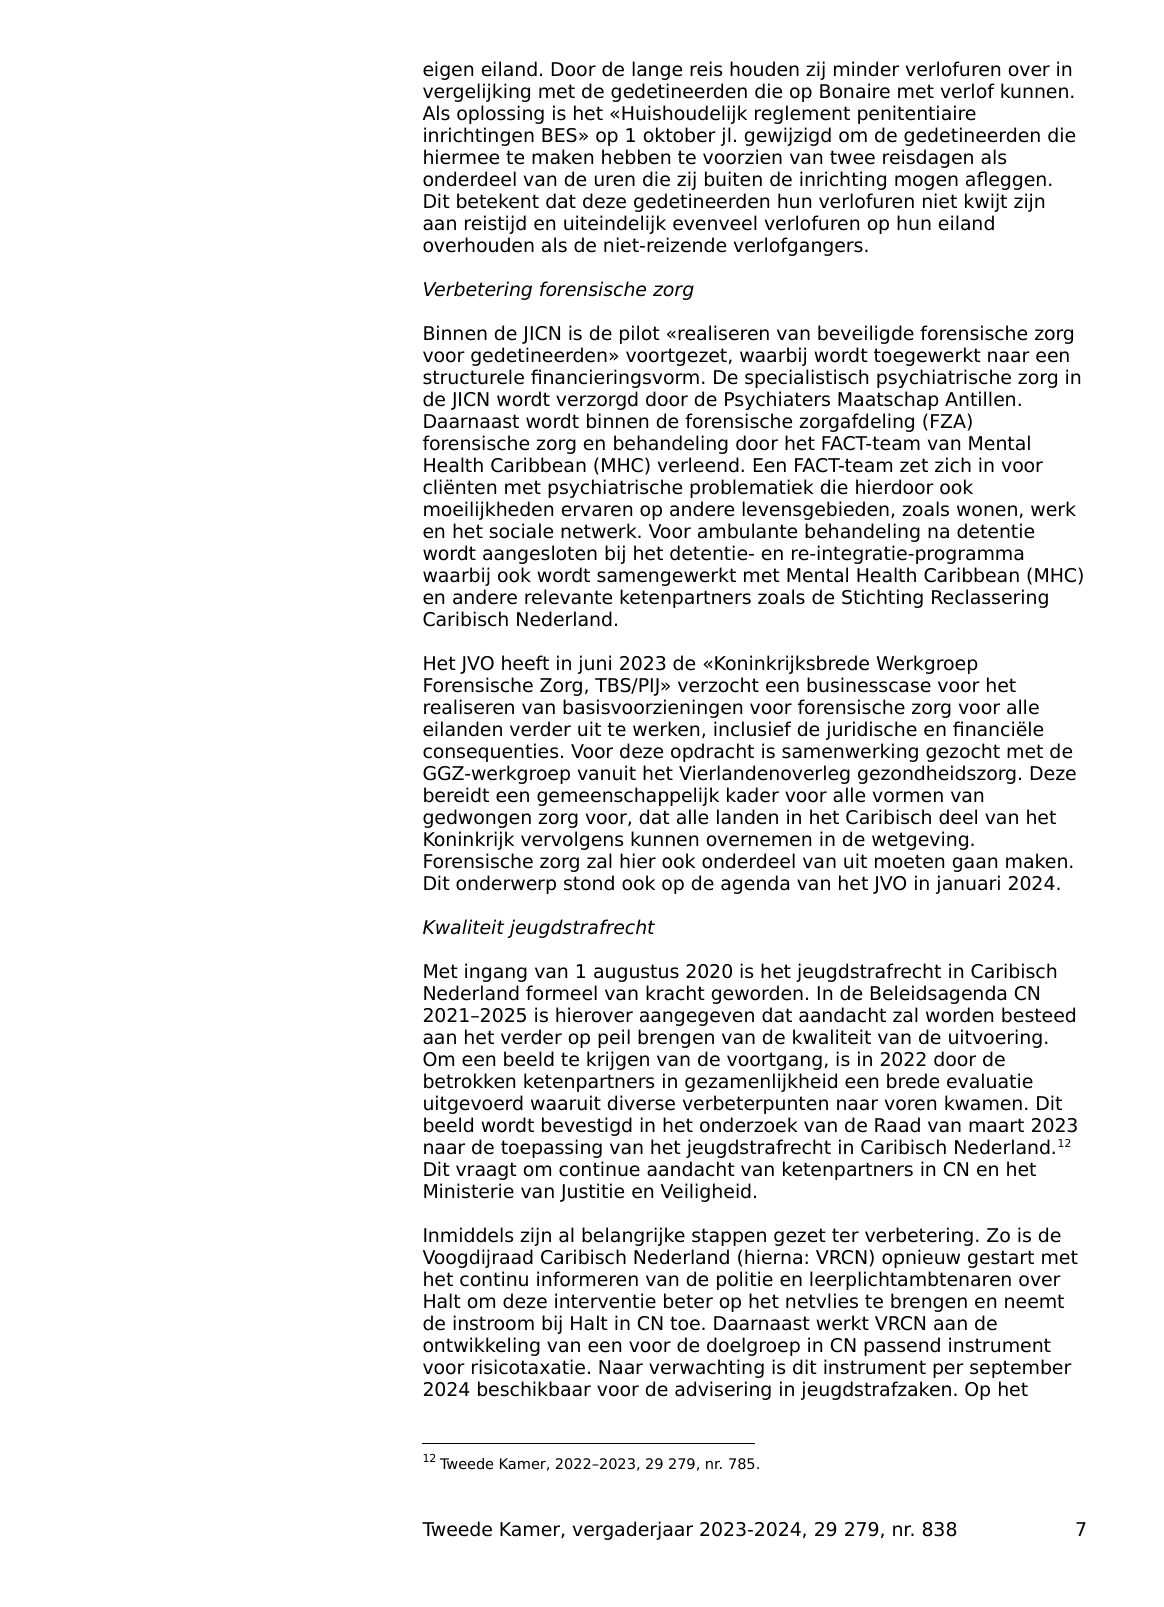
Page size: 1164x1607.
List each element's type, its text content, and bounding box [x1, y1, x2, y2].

text eigen eiland. Door de lange reis houden zij minder verlofuren over in vergelijking met de gedetineerden die op Bonaire met verlof kunnen. Als oplossing is het «Huishoudelijk reglement penitentiaire inrichtingen BES» op 1 oktober jl. gewijzigd om de gedetineerden die hiermee te maken hebben te voorzien van twee reisdagen als onderdeel van de uren die zij buiten de inrichting mogen afleggen. Dit betekent dat deze gedetineerden hun verlofuren niet kwijt zijn aan reistijd en uiteindelijk evenveel verlofuren op hun eiland overhouden als de niet-reizende verlofgangers. [422, 59, 1087, 257]
text Binnen de JICN is de pilot «realiseren van beveiligde forensische zorg voor gedetineerden» voortgezet, waarbij wordt toegewerkt naar een structurele financieringsvorm. De specialistisch psychiatrische zorg in de JICN wordt verzorgd door de Psychiaters Maatschap Antillen. Daarnaast wordt binnen de forensische zorgafdeling (FZA) forensische zorg en behandeling door het FACT-team van Mental Health Caribbean (MHC) verleend. Een FACT-team zet zich in voor cliënten met psychiatrische problematiek die hierdoor ook moeilijkheden ervaren op andere levensgebieden, zoals wonen, werk en het sociale netwerk. Voor ambulante behandeling na detentie wordt aangesloten bij het detentie- en re-integratie-programma waarbij ook wordt samengewerkt met Mental Health Caribbean (MHC) en andere relevante ketenpartners zoals de Stichting Reclassering Caribisch Nederland. [422, 323, 1087, 631]
subtitle Verbetering forensische zorg [422, 279, 1087, 301]
text Met ingang van 1 augustus 2020 is het jeugdstrafrecht in Caribisch Nederland formeel van kracht geworden. In de Beleidsagenda CN 2021–2025 is hierover aangegeven dat aandacht zal worden besteed aan het verder op peil brengen van de kwaliteit van de uitvoering. Om een beeld te krijgen van de voortgang, is in 2022 door de betrokken ketenpartners in gezamenlijkheid een brede evaluatie uitgevoerd waaruit diverse verbeterpunten naar voren kwamen. Dit beeld wordt bevestigd in het onderzoek van de Raad van maart 2023 naar de toepassing van het jeugdstrafrecht in Caribisch Nederland. Dit vraagt om continue aandacht van ketenpartners in CN en het Ministerie van Justitie en Veiligheid. [422, 961, 1087, 1203]
subtitle Kwaliteit jeugdstrafrecht [422, 917, 1087, 939]
text Inmiddels zijn al belangrijke stappen gezet ter verbetering. Zo is de Voogdijraad Caribisch Nederland (hierna: VRCN) opnieuw gestart met het continu informeren van de politie en leerplichtambtenaren over Halt om deze interventie beter op het netvlies te brengen en neemt de instroom bij Halt in CN toe. Daarnaast werkt VRCN aan de ontwikkeling van een voor de doelgroep in CN passend instrument voor risicotaxatie. Naar verwachting is dit instrument per september 2024 beschikbaar voor de advisering in jeugdstrafzaken. Op het [422, 1225, 1087, 1401]
text Tweede Kamer, 2022–2023, 29 279, nr. 785. [422, 1452, 1087, 1474]
text Het JVO heeft in juni 2023 de «Koninkrijksbrede Werkgroep Forensische Zorg, TBS/PIJ» verzocht een businesscase voor het realiseren van basisvoorzieningen voor forensische zorg voor alle eilanden verder uit te werken, inclusief de juridische en financiële consequenties. Voor deze opdracht is samenwerking gezocht met de GGZ-werkgroep vanuit het Vierlandenoverleg gezondheidszorg. Deze bereidt een gemeenschappelijk kader voor alle vormen van gedwongen zorg voor, dat alle landen in het Caribisch deel van het Koninkrijk vervolgens kunnen overnemen in de wetgeving. Forensische zorg zal hier ook onderdeel van uit moeten gaan maken. Dit onderwerp stond ook op de agenda van het JVO in januari 2024. [422, 653, 1087, 895]
